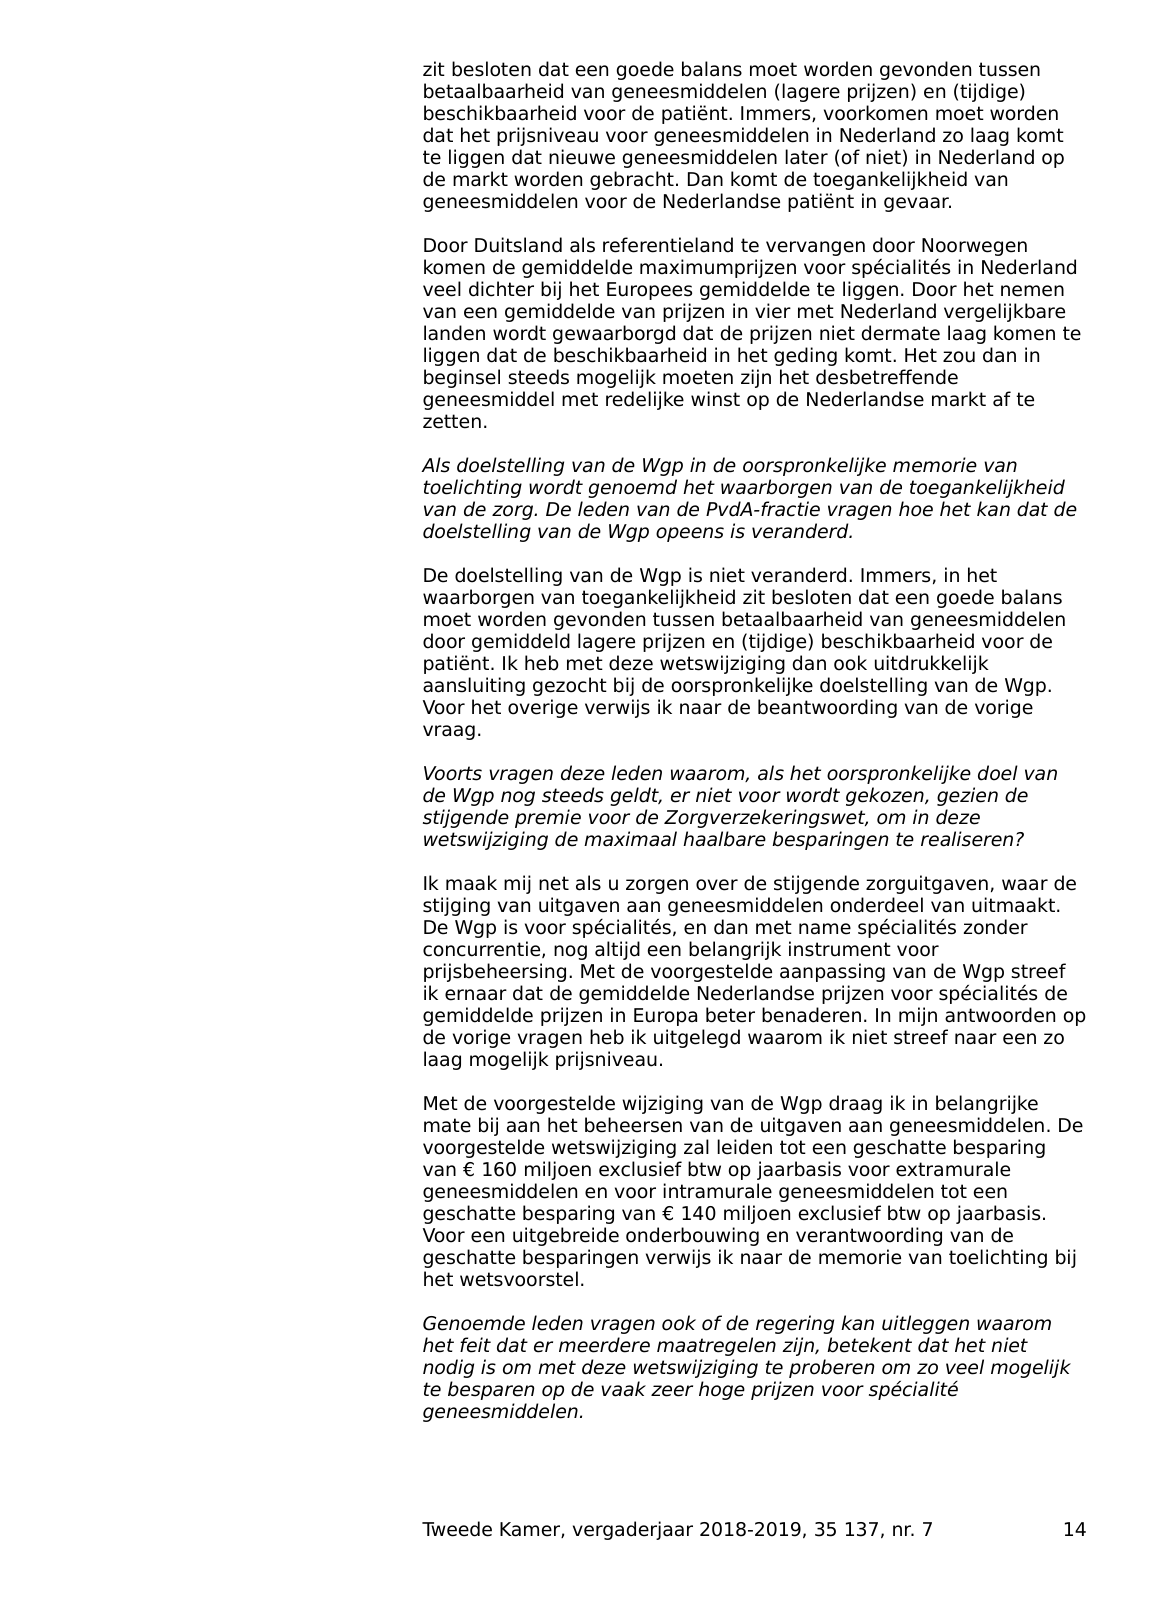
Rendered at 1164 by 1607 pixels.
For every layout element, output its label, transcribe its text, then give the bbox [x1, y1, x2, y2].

text zit besloten dat een goede balans moet worden gevonden tussen betaalbaarheid van geneesmiddelen (lagere prijzen) en (tijdige) beschikbaarheid voor de patiënt. Immers, voorkomen moet worden dat het prijsniveau voor geneesmiddelen in Nederland zo laag komt te liggen dat nieuwe geneesmiddelen later (of niet) in Nederland op de markt worden gebracht. Dan komt de toegankelijkheid van geneesmiddelen voor de Nederlandse patiënt in gevaar. [422, 59, 1087, 213]
text Als doelstelling van de Wgp in de oorspronkelijke memorie van toelichting wordt genoemd het waarborgen van de toegankelijkheid van de zorg. De leden van de PvdA-fractie vragen hoe het kan dat de doelstelling van de Wgp opeens is veranderd. [422, 455, 1087, 543]
text Door Duitsland als referentieland te vervangen door Noorwegen komen de gemiddelde maximumprijzen voor spécialités in Nederland veel dichter bij het Europees gemiddelde te liggen. Door het nemen van een gemiddelde van prijzen in vier met Nederland vergelijkbare landen wordt gewaarborgd dat de prijzen niet dermate laag komen te liggen dat de beschikbaarheid in het geding komt. Het zou dan in beginsel steeds mogelijk moeten zijn het desbetreffende geneesmiddel met redelijke winst op de Nederlandse markt af te zetten. [422, 235, 1087, 433]
text Voorts vragen deze leden waarom, als het oorspronkelijke doel van de Wgp nog steeds geldt, er niet voor wordt gekozen, gezien de stijgende premie voor de Zorgverzekeringswet, om in deze wetswijziging de maximaal haalbare besparingen te realiseren? [422, 763, 1087, 851]
text Genoemde leden vragen ook of de regering kan uitleggen waarom het feit dat er meerdere maatregelen zijn, betekent dat het niet nodig is om met deze wetswijziging te proberen om zo veel mogelijk te besparen op de vaak zeer hoge prijzen voor spécialité geneesmiddelen. [422, 1313, 1087, 1423]
text Met de voorgestelde wijziging van de Wgp draag ik in belangrijke mate bij aan het beheersen van de uitgaven aan geneesmiddelen. De voorgestelde wetswijziging zal leiden tot een geschatte besparing van € 160 miljoen exclusief btw op jaarbasis voor extramurale geneesmiddelen en voor intramurale geneesmiddelen tot een geschatte besparing van € 140 miljoen exclusief btw op jaarbasis. Voor een uitgebreide onderbouwing en verantwoording van de geschatte besparingen verwijs ik naar de memorie van toelichting bij het wetsvoorstel. [422, 1093, 1087, 1291]
text De doelstelling van de Wgp is niet veranderd. Immers, in het waarborgen van toegankelijkheid zit besloten dat een goede balans moet worden gevonden tussen betaalbaarheid van geneesmiddelen door gemiddeld lagere prijzen en (tijdige) beschikbaarheid voor de patiënt. Ik heb met deze wetswijziging dan ook uitdrukkelijk aansluiting gezocht bij de oorspronkelijke doelstelling van de Wgp. Voor het overige verwijs ik naar de beantwoording van de vorige vraag. [422, 565, 1087, 741]
text Ik maak mij net als u zorgen over de stijgende zorguitgaven, waar de stijging van uitgaven aan geneesmiddelen onderdeel van uitmaakt. De Wgp is voor spécialités, en dan met name spécialités zonder concurrentie, nog altijd een belangrijk instrument voor prijsbeheersing. Met de voorgestelde aanpassing van de Wgp streef ik ernaar dat de gemiddelde Nederlandse prijzen voor spécialités de gemiddelde prijzen in Europa beter benaderen. In mijn antwoorden op de vorige vragen heb ik uitgelegd waarom ik niet streef naar een zo laag mogelijk prijsniveau. [422, 873, 1087, 1071]
